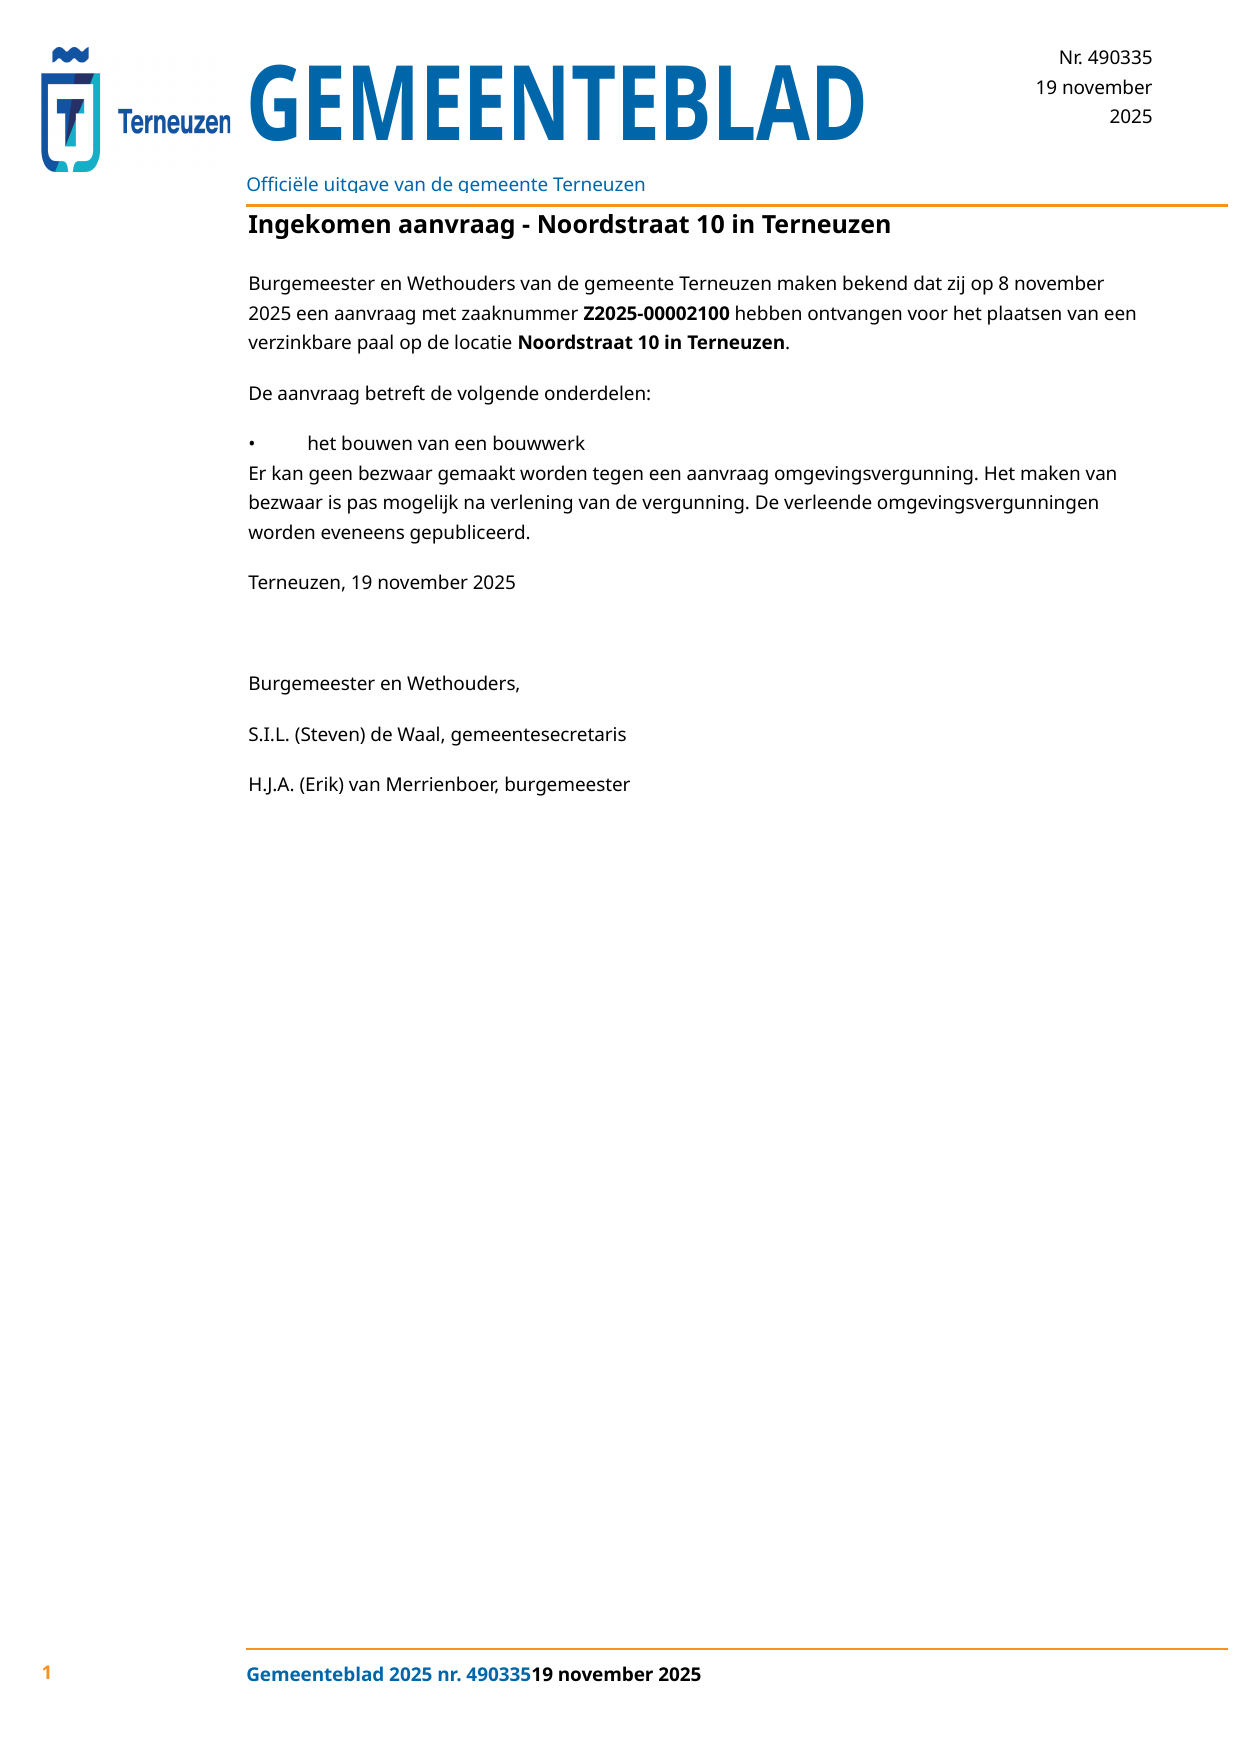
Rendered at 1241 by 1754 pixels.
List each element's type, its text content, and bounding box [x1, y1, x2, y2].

text Terneuzen, 19 november 2025 [248, 569, 1152, 595]
picture [41, 47, 231, 172]
text Burgemeester en Wethouders, [248, 670, 1152, 696]
text S.I.L. (Steven) de Waal, gemeentesecretaris [248, 721, 1152, 746]
list het bouwen van een bouwwerk [248, 430, 1152, 456]
text De aanvraag betreft de volgende onderdelen: [248, 380, 1152, 406]
text Er kan geen bezwaar gemaakt worden tegen een aanvraag omgevingsvergunning. Het maken van bezwaar is pas mogelijk na verlening van de vergunning. De verleende omgevingsvergunningen worden eveneens gepubliceerd. [248, 460, 1152, 545]
text H.J.A. (Erik) van Merrienboer, burgemeester [248, 771, 1152, 797]
text Ingekomen aanvraag - Noordstraat 10 in Terneuzen [248, 207, 1152, 241]
text Burgemeester en Wethouders van de gemeente Terneuzen maken bekend dat zij op 8 november 2025 een aanvraag met zaaknummer Z2025-00002100 hebben ontvangen voor het plaatsen van een verzinkbare paal op de locatie Noordstraat 10 in Terneuzen. [248, 270, 1152, 355]
